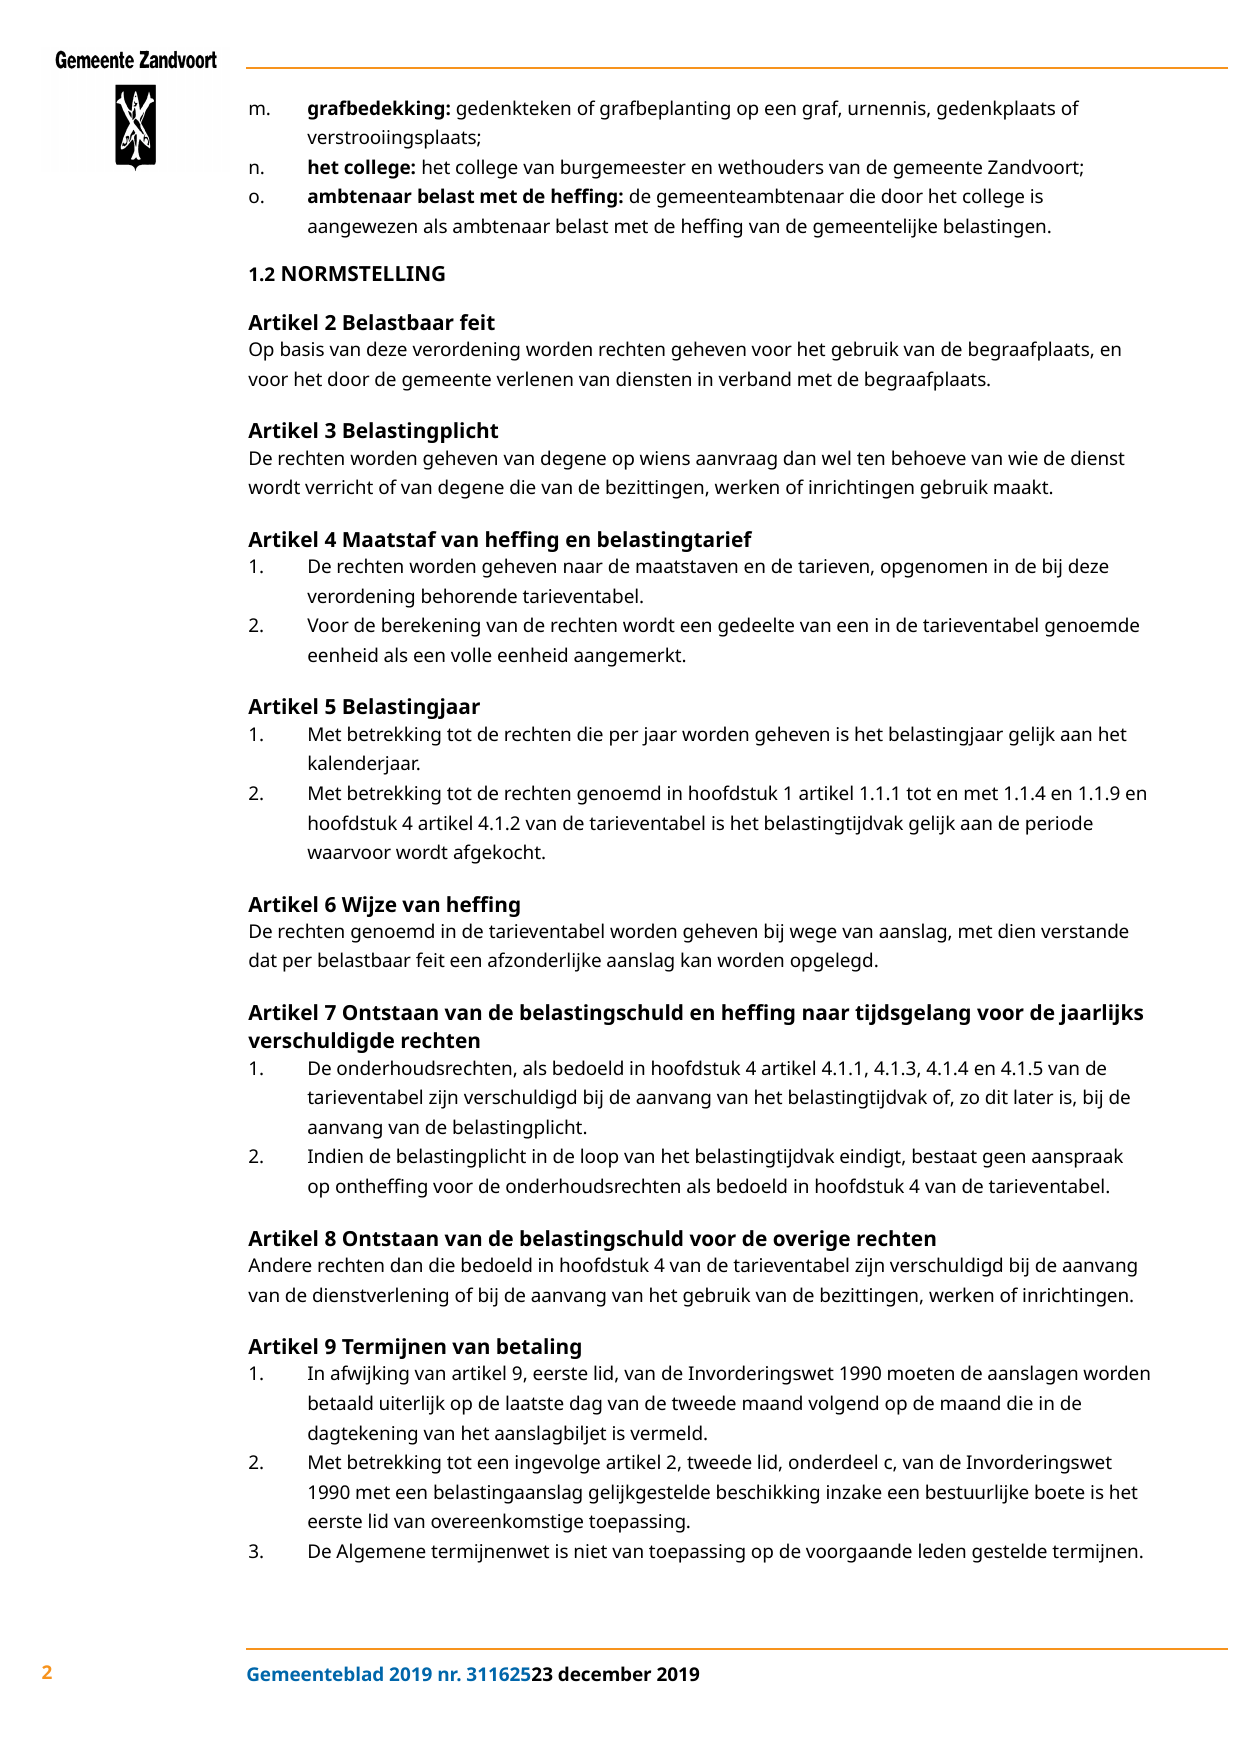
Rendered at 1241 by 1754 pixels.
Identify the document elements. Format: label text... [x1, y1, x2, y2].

list Voor de berekening van de rechten wordt een gedeelte van een in de tarieventabel genoemde eenheid als een volle eenheid aangemerkt. [248, 612, 1152, 668]
list De onderhoudsrechten, als bedoeld in hoofdstuk 4 artikel 4.1.1, 4.1.3, 4.1.4 en 4.1.5 van de tarieventabel zijn verschuldigd bij de aanvang van het belastingtijdvak of, zo dit later is, bij de aanvang van de belastingplicht. [248, 1055, 1152, 1140]
list Met betrekking tot de rechten die per jaar worden geheven is het belastingjaar gelijk aan het kalenderjaar. [248, 721, 1152, 776]
text 1.2 NORMSTELLING [248, 259, 1152, 287]
list De Algemene termijnenwet is niet van toepassing op de voorgaande leden gestelde termijnen. [248, 1538, 1152, 1564]
list ambtenaar belast met de heffing: de gemeenteambtenaar die door het college is aangewezen als ambtenaar belast met de heffing van de gemeentelijke belastingen. [248, 183, 1152, 239]
text De rechten genoemd in de tarieventabel worden geheven bij wege van aanslag, met dien verstande dat per belastbaar feit een afzonderlijke aanslag kan worden opgelegd. [248, 918, 1152, 973]
text Artikel 5 Belastingjaar [248, 692, 1152, 721]
list grafbedekking: gedenkteken of grafbeplanting op een graf, urnennis, gedenkplaats of verstrooiingsplaats; [248, 95, 1152, 150]
text Artikel 9 Termijnen van betaling [248, 1332, 1152, 1361]
text Artikel 3 Belastingplicht [248, 416, 1152, 445]
picture [41, 47, 231, 172]
list Met betrekking tot een ingevolge artikel 2, tweede lid, onderdeel c, van de Invorderingswet 1990 met een belastingaanslag gelijkgestelde beschikking inzake een bestuurlijke boete is het eerste lid van overeenkomstige toepassing. [248, 1449, 1152, 1534]
text Artikel 8 Ontstaan van de belastingschuld voor de overige rechten [248, 1224, 1152, 1252]
text Artikel 4 Maatstaf van heffing en belastingtarief [248, 525, 1152, 553]
list De rechten worden geheven naar de maatstaven en de tarieven, opgenomen in de bij deze verordening behorende tarieventabel. [248, 553, 1152, 609]
text Artikel 2 Belastbaar feit [248, 308, 1152, 336]
text Op basis van deze verordening worden rechten geheven voor het gebruik van de begraafplaats, en voor het door de gemeente verlenen van diensten in verband met de begraafplaats. [248, 336, 1152, 392]
list In afwijking van artikel 9, eerste lid, van de Invorderingswet 1990 moeten de aanslagen worden betaald uiterlijk op de laatste dag van de tweede maand volgend op de maand die in de dagtekening van het aanslagbiljet is vermeld. [248, 1361, 1152, 1446]
list Indien de belastingplicht in de loop van het belastingtijdvak eindigt, bestaat geen aanspraak op ontheffing voor de onderhoudsrechten als bedoeld in hoofdstuk 4 van de tarieventabel. [248, 1144, 1152, 1199]
list Met betrekking tot de rechten genoemd in hoofdstuk 1 artikel 1.1.1 tot en met 1.1.4 en 1.1.9 en hoofdstuk 4 artikel 4.1.2 van de tarieventabel is het belastingtijdvak gelijk aan de periode waarvoor wordt afgekocht. [248, 780, 1152, 865]
text De rechten worden geheven van degene op wiens aanvraag dan wel ten behoeve van wie de dienst wordt verricht of van degene die van de bezittingen, werken of inrichtingen gebruik maakt. [248, 445, 1152, 500]
text Artikel 6 Wijze van heffing [248, 890, 1152, 918]
text Artikel 7 Ontstaan van de belastingschuld en heffing naar tijdsgelang voor de jaarlijks verschuldigde rechten [248, 998, 1152, 1055]
text Andere rechten dan die bedoeld in hoofdstuk 4 van de tarieventabel zijn verschuldigd bij de aanvang van de dienstverlening of bij de aanvang van het gebruik van de bezittingen, werken of inrichtingen. [248, 1252, 1152, 1307]
list het college: het college van burgemeester en wethouders van de gemeente Zandvoort; [248, 154, 1152, 180]
